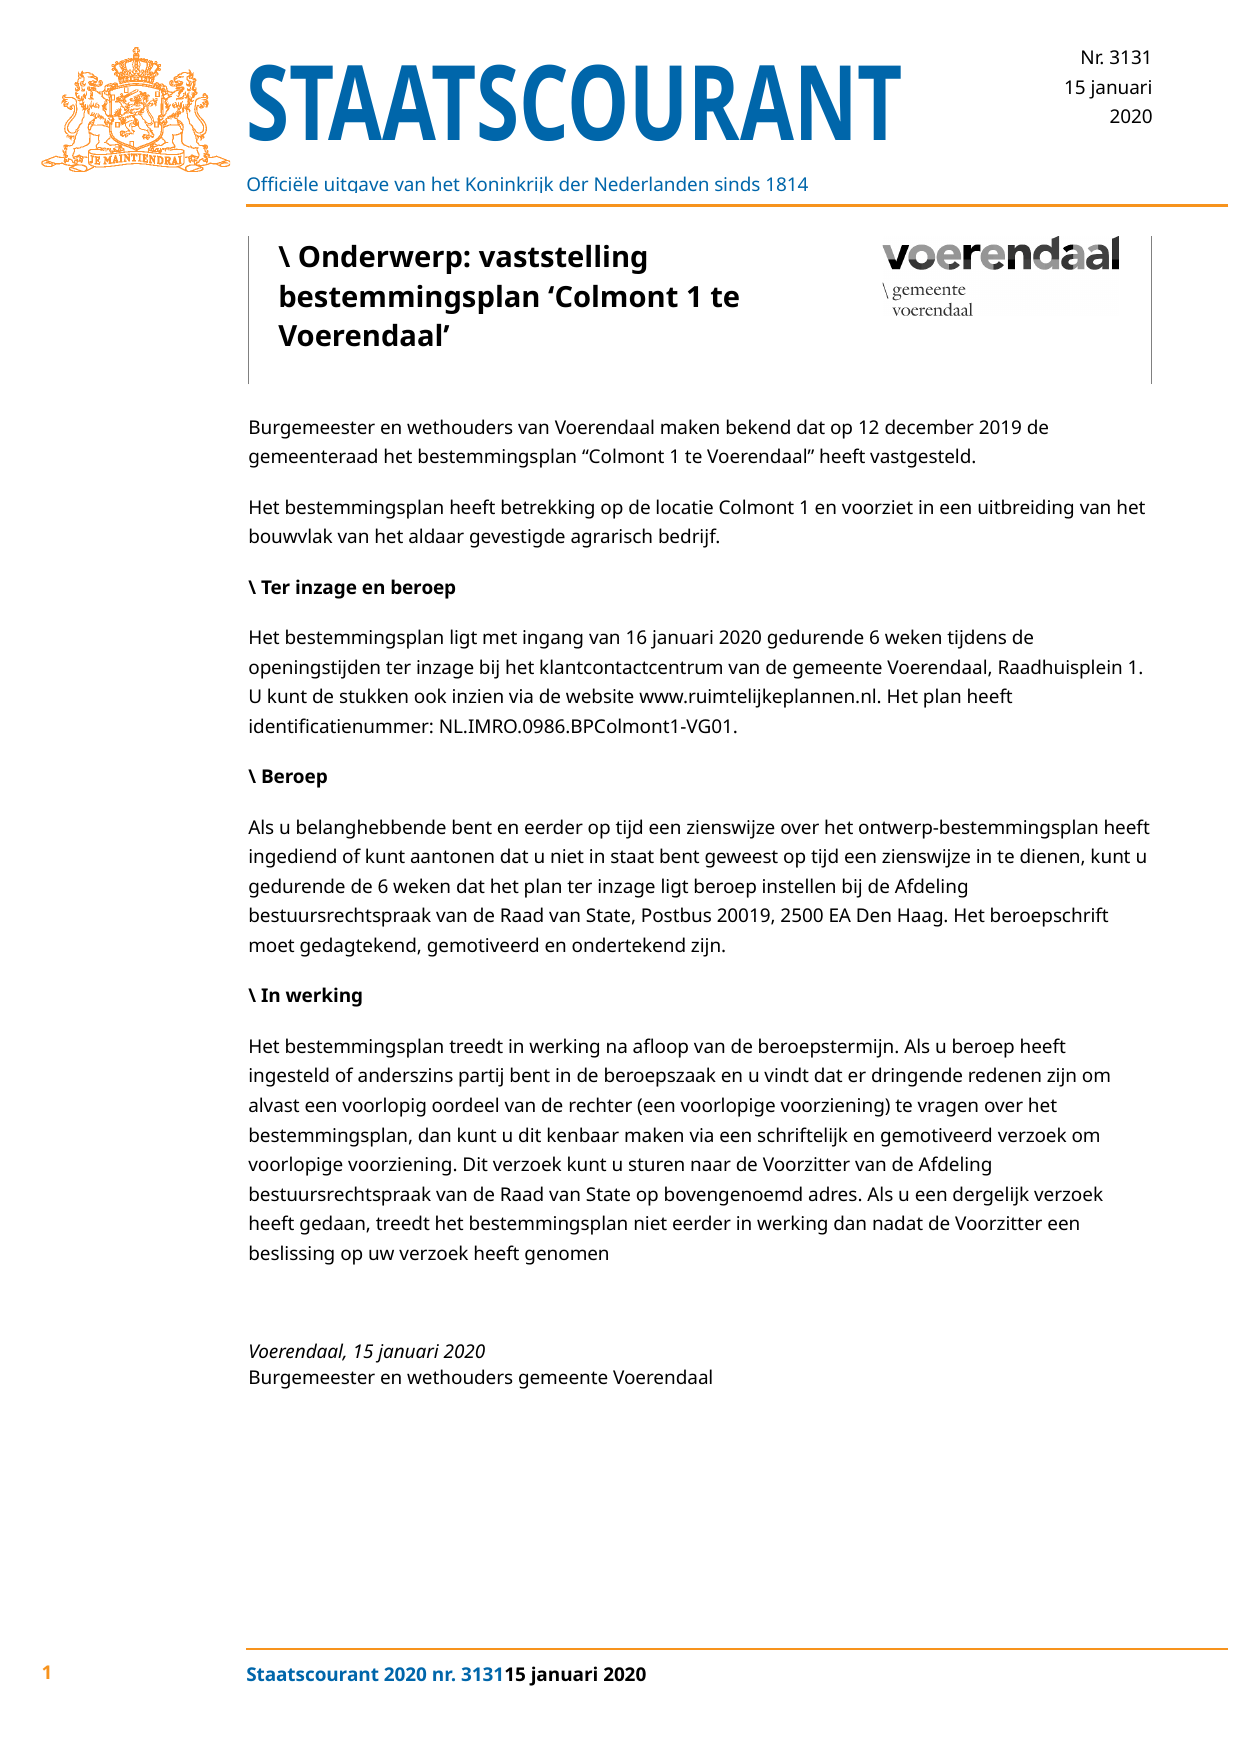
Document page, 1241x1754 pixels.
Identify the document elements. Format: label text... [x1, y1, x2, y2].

text Burgemeester en wethouders van Voerendaal maken bekend dat op 12 december 2019 de gemeenteraad het bestemmingsplan “Colmont 1 te Voerendaal” heeft vastgesteld. [248, 414, 1152, 469]
picture [41, 47, 231, 172]
table_header \ Onderwerp: vaststelling bestemmingsplan ‘Colmont 1 te Voerendaal’ [249, 236, 850, 384]
text Het bestemmingsplan ligt met ingang van 16 januari 2020 gedurende 6 weken tijdens de openingstijden ter inzage bij het klantcontactcentrum van de gemeente Voerendaal, Raadhuisplein 1. U kunt de stukken ook inzien via de website www.ruimtelijkeplannen.nl. Het plan heeft identificatienummer: NL.IMRO.0986.BPColmont1-VG01. [248, 624, 1152, 739]
text Als u belanghebbende bent en eerder op tijd een zienswijze over het ontwerp-bestemmingsplan heeft ingediend of kunt aantonen dat u niet in staat bent geweest op tijd een zienswijze in te dienen, kunt u gedurende de 6 weken dat het plan ter inzage ligt beroep instellen bij de Afdeling bestuursrechtspraak van de Raad van State, Postbus 20019, 2500 EA Den Haag. Het beroepschrift moet gedagtekend, gemotiveerd en ondertekend zijn. [248, 814, 1152, 958]
text \ In werking [248, 983, 1152, 1008]
text Burgemeester en wethouders gemeente Voerendaal [248, 1364, 1152, 1390]
picture [882, 236, 1119, 316]
text Voerendaal, 15 januari 2020 [248, 1338, 1152, 1364]
text \ Beroep [248, 763, 1152, 789]
text \ Ter inzage en beroep [248, 574, 1152, 600]
text Het bestemmingsplan treedt in werking na afloop van de beroepstermijn. Als u beroep heeft ingesteld of anderszins partij bent in de beroepszaak en u vindt dat er dringende redenen zijn om alvast een voorlopig oordeel van de rechter (een voorlopige voorziening) te vragen over het bestemmingsplan, dan kunt u dit kenbaar maken via een schriftelijk en gemotiveerd verzoek om voorlopige voorziening. Dit verzoek kunt u sturen naar de Voorzitter van de Afdeling bestuursrechtspraak van de Raad van State op bovengenoemd adres. Als u een dergelijk verzoek heeft gedaan, treedt het bestemmingsplan niet eerder in werking dan nadat de Voorzitter een beslissing op uw verzoek heeft genomen [248, 1033, 1152, 1266]
table_header [850, 236, 1151, 384]
text Het bestemmingsplan heeft betrekking op de locatie Colmont 1 en voorziet in een uitbreiding van het bouwvlak van het aldaar gevestigde agrarisch bedrijf. [248, 494, 1152, 549]
